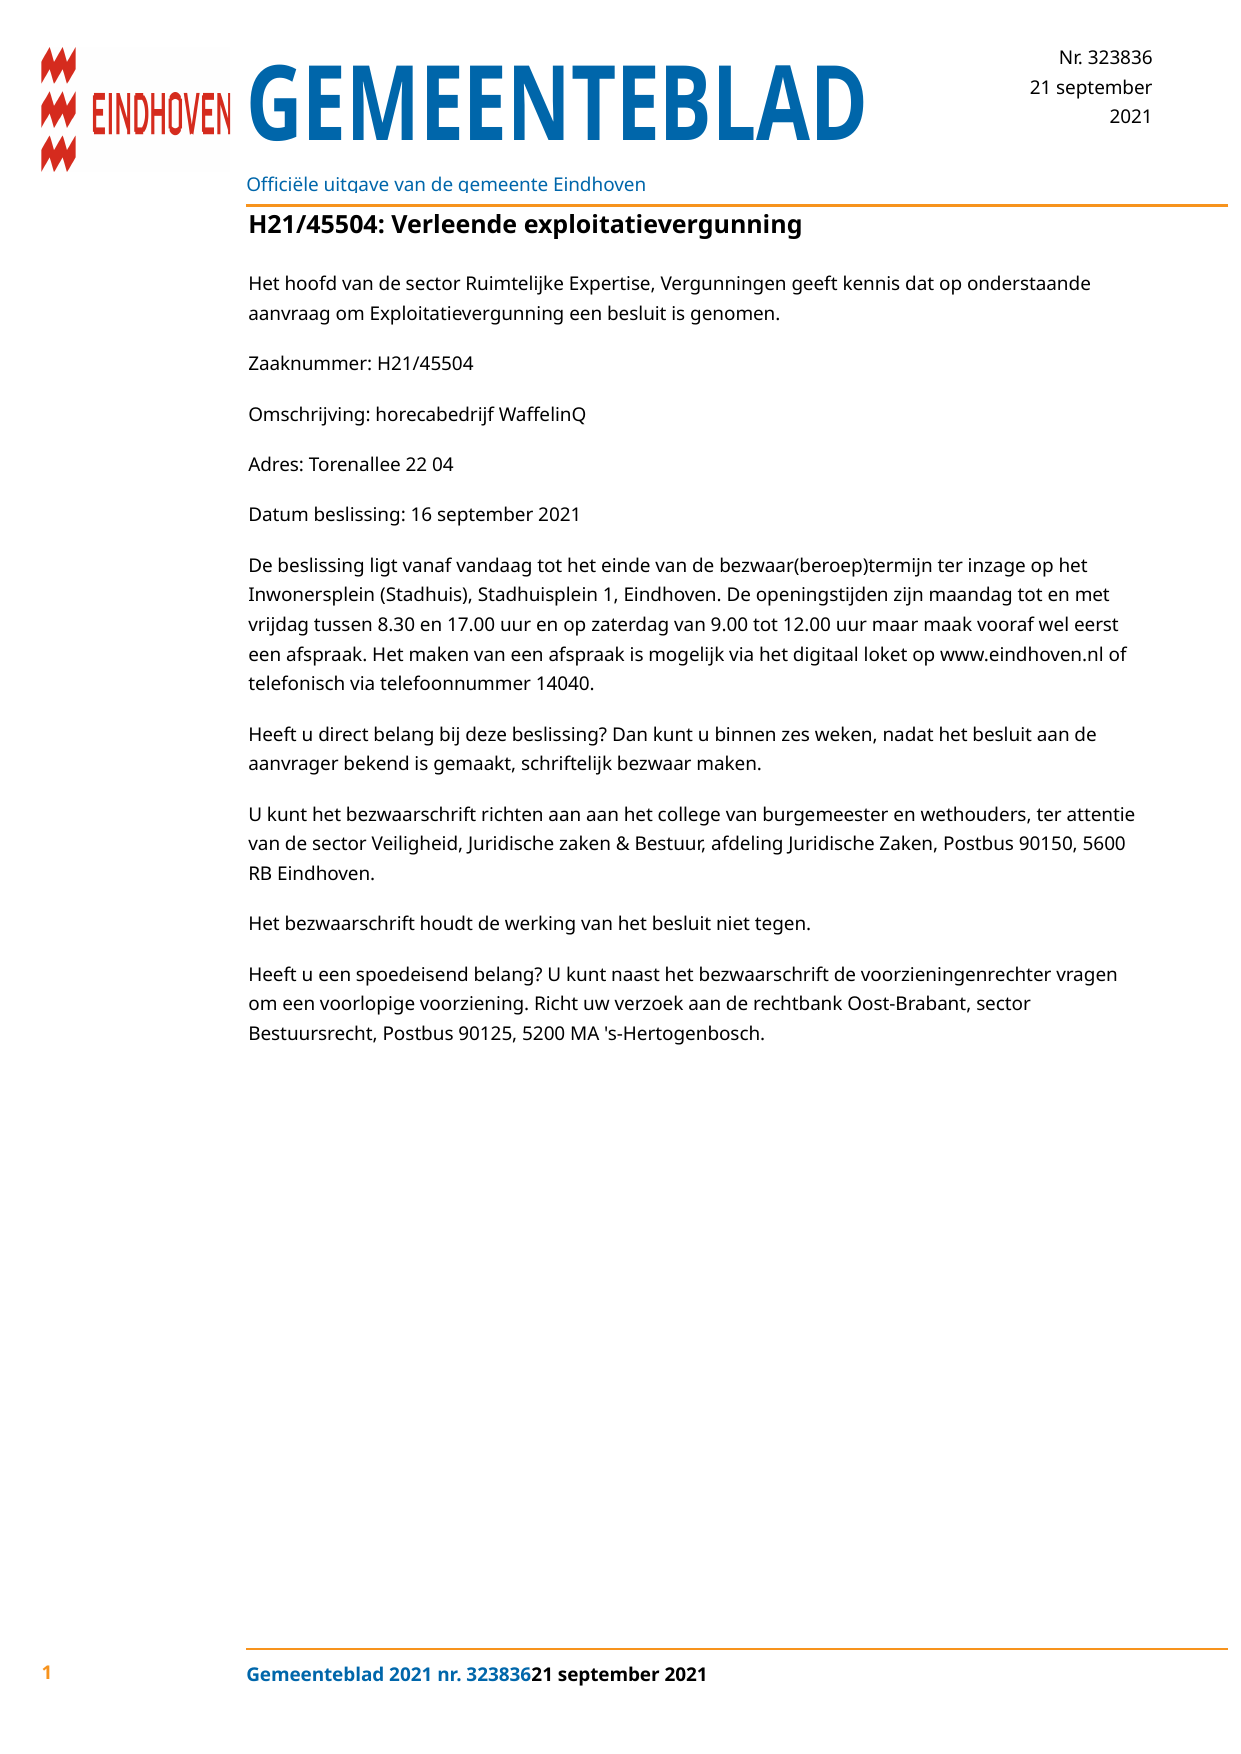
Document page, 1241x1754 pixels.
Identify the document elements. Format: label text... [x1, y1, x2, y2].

text Het bezwaarschrift houdt de werking van het besluit niet tegen. [248, 910, 1152, 936]
text Adres: Torenallee 22 04 [248, 451, 1152, 477]
text Zaaknummer: H21/45504 [248, 350, 1152, 376]
text Omschrijving: horecabedrijf WaffelinQ [248, 401, 1152, 426]
text Heeft u direct belang bij deze beslissing? Dan kunt u binnen zes weken, nadat het besluit aan de aanvrager bekend is gemaakt, schriftelijk bezwaar maken. [248, 721, 1152, 776]
text H21/45504: Verleende exploitatievergunning [248, 207, 1152, 241]
text Datum beslissing: 16 september 2021 [248, 502, 1152, 527]
text De beslissing ligt vanaf vandaag tot het einde van de bezwaar(beroep)termijn ter inzage op het Inwonersplein (Stadhuis), Stadhuisplein 1, Eindhoven. De openingstijden zijn maandag tot en met vrijdag tussen 8.30 en 17.00 uur en op zaterdag van 9.00 tot 12.00 uur maar maak vooraf wel eerst een afspraak. Het maken van een afspraak is mogelijk via het digitaal loket op www.eindhoven.nl of telefonisch via telefoonnummer 14040. [248, 552, 1152, 696]
text Het hoofd van de sector Ruimtelijke Expertise, Vergunningen geeft kennis dat op onderstaande aanvraag om Exploitatievergunning een besluit is genomen. [248, 270, 1152, 326]
text U kunt het bezwaarschrift richten aan aan het college van burgemeester en wethouders, ter attentie van de sector Veiligheid, Juridische zaken & Bestuur, afdeling Juridische Zaken, Postbus 90150, 5600 RB Eindhoven. [248, 801, 1152, 886]
text Heeft u een spoedeisend belang? U kunt naast het bezwaarschrift de voorzieningenrechter vragen om een voorlopige voorziening. Richt uw verzoek aan de rechtbank Oost-Brabant, sector Bestuursrecht, Postbus 90125, 5200 MA 's-Hertogenbosch. [248, 961, 1152, 1046]
picture [41, 47, 231, 172]
